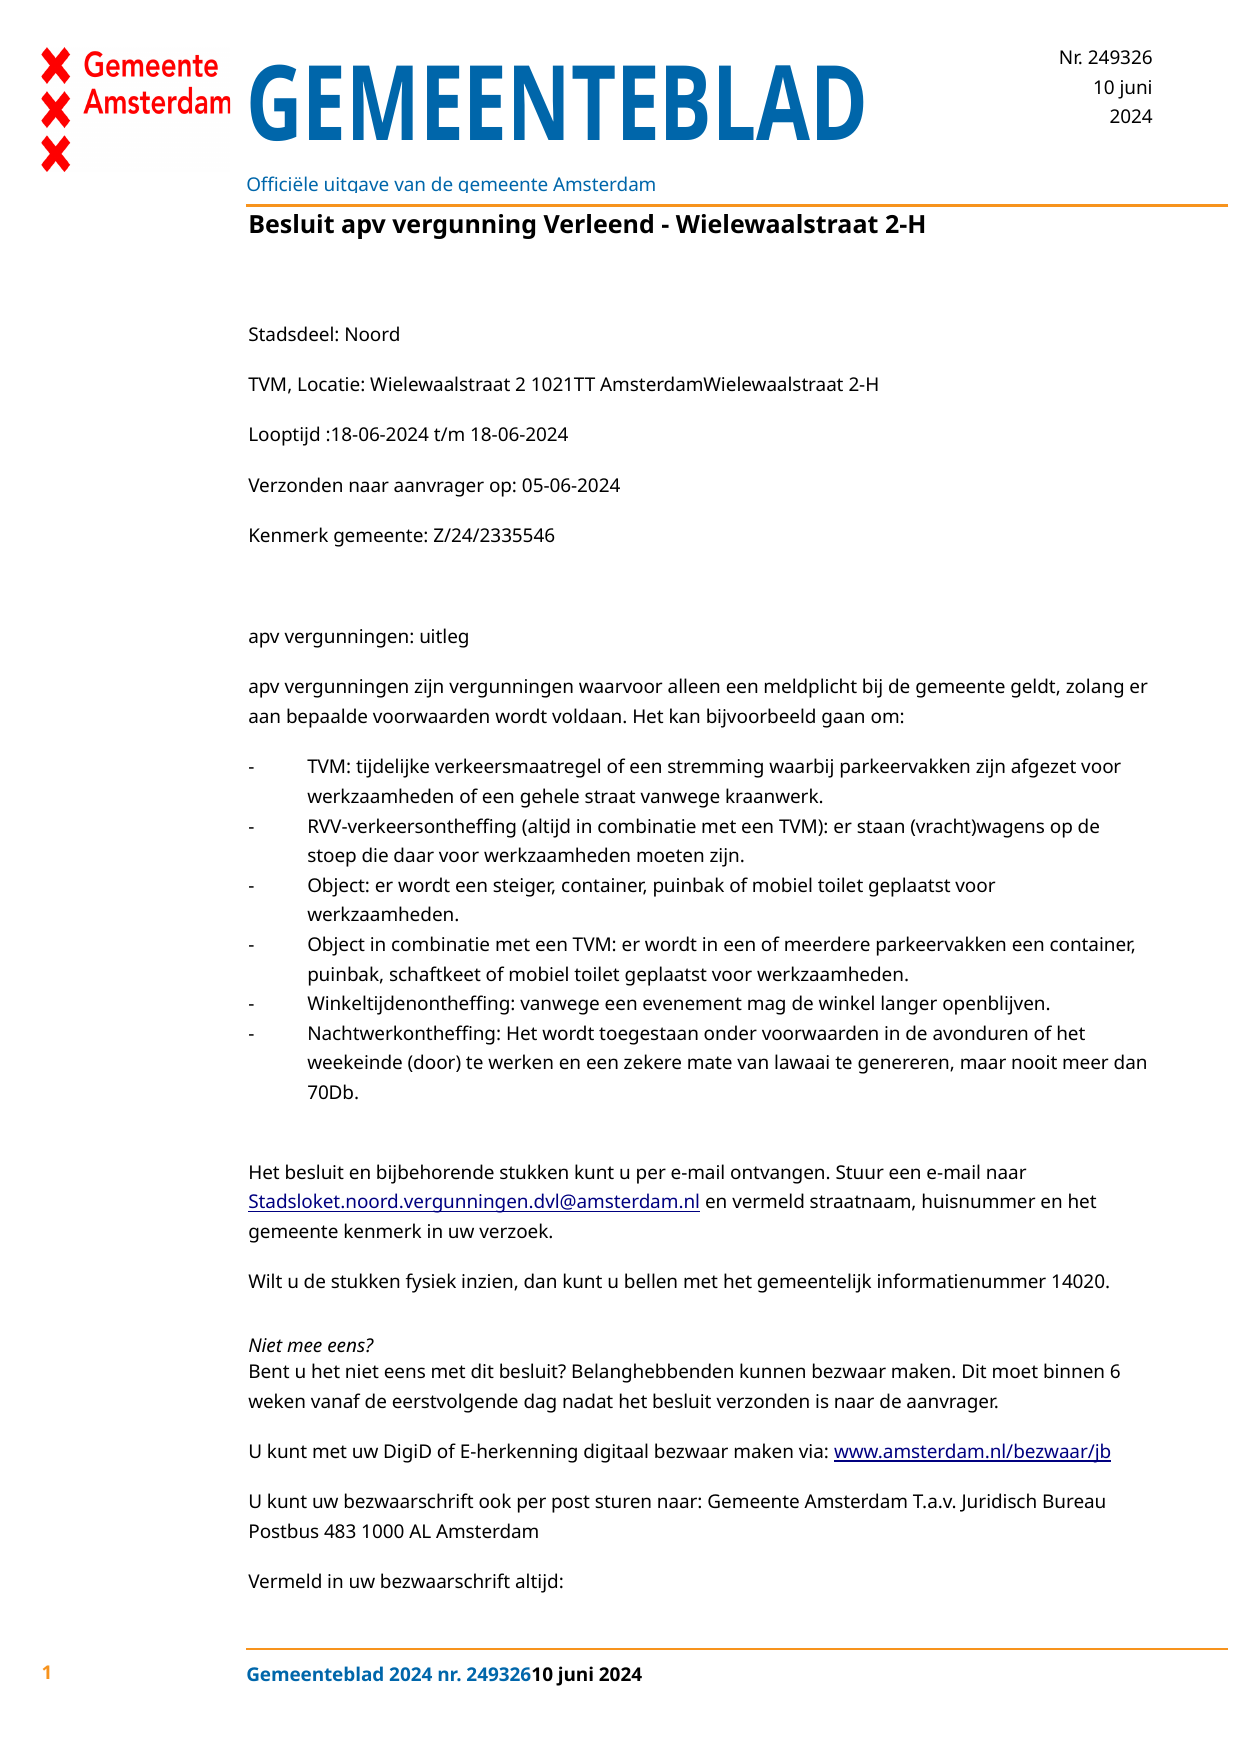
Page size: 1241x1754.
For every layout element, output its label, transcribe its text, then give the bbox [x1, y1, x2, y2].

text Kenmerk gemeente: Z/24/2335546 [248, 522, 1152, 548]
list Winkeltijdenontheffing: vanwege een evenement mag de winkel langer openblijven. [248, 990, 1152, 1016]
text Besluit apv vergunning Verleend - Wielewaalstraat 2-H [248, 207, 1152, 241]
list Object in combinatie met een TVM: er wordt in een of meerdere parkeervakken een container, puinbak, schaftkeet of mobiel toilet geplaatst voor werkzaamheden. [248, 931, 1152, 986]
text U kunt uw bezwaarschrift ook per post sturen naar: Gemeente Amsterdam T.a.v. Juridisch Bureau Postbus 483 1000 AL Amsterdam [248, 1489, 1152, 1544]
text apv vergunningen: uitleg [248, 623, 1152, 649]
picture [41, 47, 231, 172]
text Looptijd :18-06-2024 t/m 18-06-2024 [248, 422, 1152, 447]
text Stadsdeel: Noord [248, 321, 1152, 346]
text Verzonden naar aanvrager op: 05-06-2024 [248, 472, 1152, 498]
text Bent u het niet eens met dit besluit? Belanghebbenden kunnen bezwaar maken. Dit moet binnen 6 weken vanaf de eerstvolgende dag nadat het besluit verzonden is naar de aanvrager. [248, 1358, 1152, 1414]
text apv vergunningen zijn vergunningen waarvoor alleen een meldplicht bij de gemeente geldt, zolang er aan bepaalde voorwaarden wordt voldaan. Het kan bijvoorbeeld gaan om: [248, 674, 1152, 729]
text U kunt met uw DigiD of E-herkenning digitaal bezwaar maken via: www.amsterdam.nl/bezwaar/jb [248, 1438, 1152, 1464]
text Vermeld in uw bezwaarschrift altijd: [248, 1569, 1152, 1594]
text TVM, Locatie: Wielewaalstraat 2 1021TT AmsterdamWielewaalstraat 2-H [248, 371, 1152, 397]
list RVV-verkeersontheffing (altijd in combinatie met een TVM): er staan (vracht)wagens op de stoep die daar voor werkzaamheden moeten zijn. [248, 813, 1152, 868]
text Niet mee eens? [248, 1333, 1152, 1358]
text Wilt u de stukken fysiek inzien, dan kunt u bellen met het gemeentelijk informatienummer 14020. [248, 1269, 1152, 1294]
text Het besluit en bijbehorende stukken kunt u per e-mail ontvangen. Stuur een e-mail naar Stadsloket.noord.vergunningen.dvl@amsterdam.nl en vermeld straatnaam, huisnummer en het gemeente kenmerk in uw verzoek. [248, 1159, 1152, 1244]
list Object: er wordt een steiger, container, puinbak of mobiel toilet geplaatst voor werkzaamheden. [248, 872, 1152, 927]
list Nachtwerkontheffing: Het wordt toegestaan onder voorwaarden in de avonduren of het weekeinde (door) te werken en een zekere mate van lawaai te genereren, maar nooit meer dan 70Db. [248, 1020, 1152, 1105]
list TVM: tijdelijke verkeersmaatregel of een stremming waarbij parkeervakken zijn afgezet voor werkzaamheden of een gehele straat vanwege kraanwerk. [248, 754, 1152, 809]
